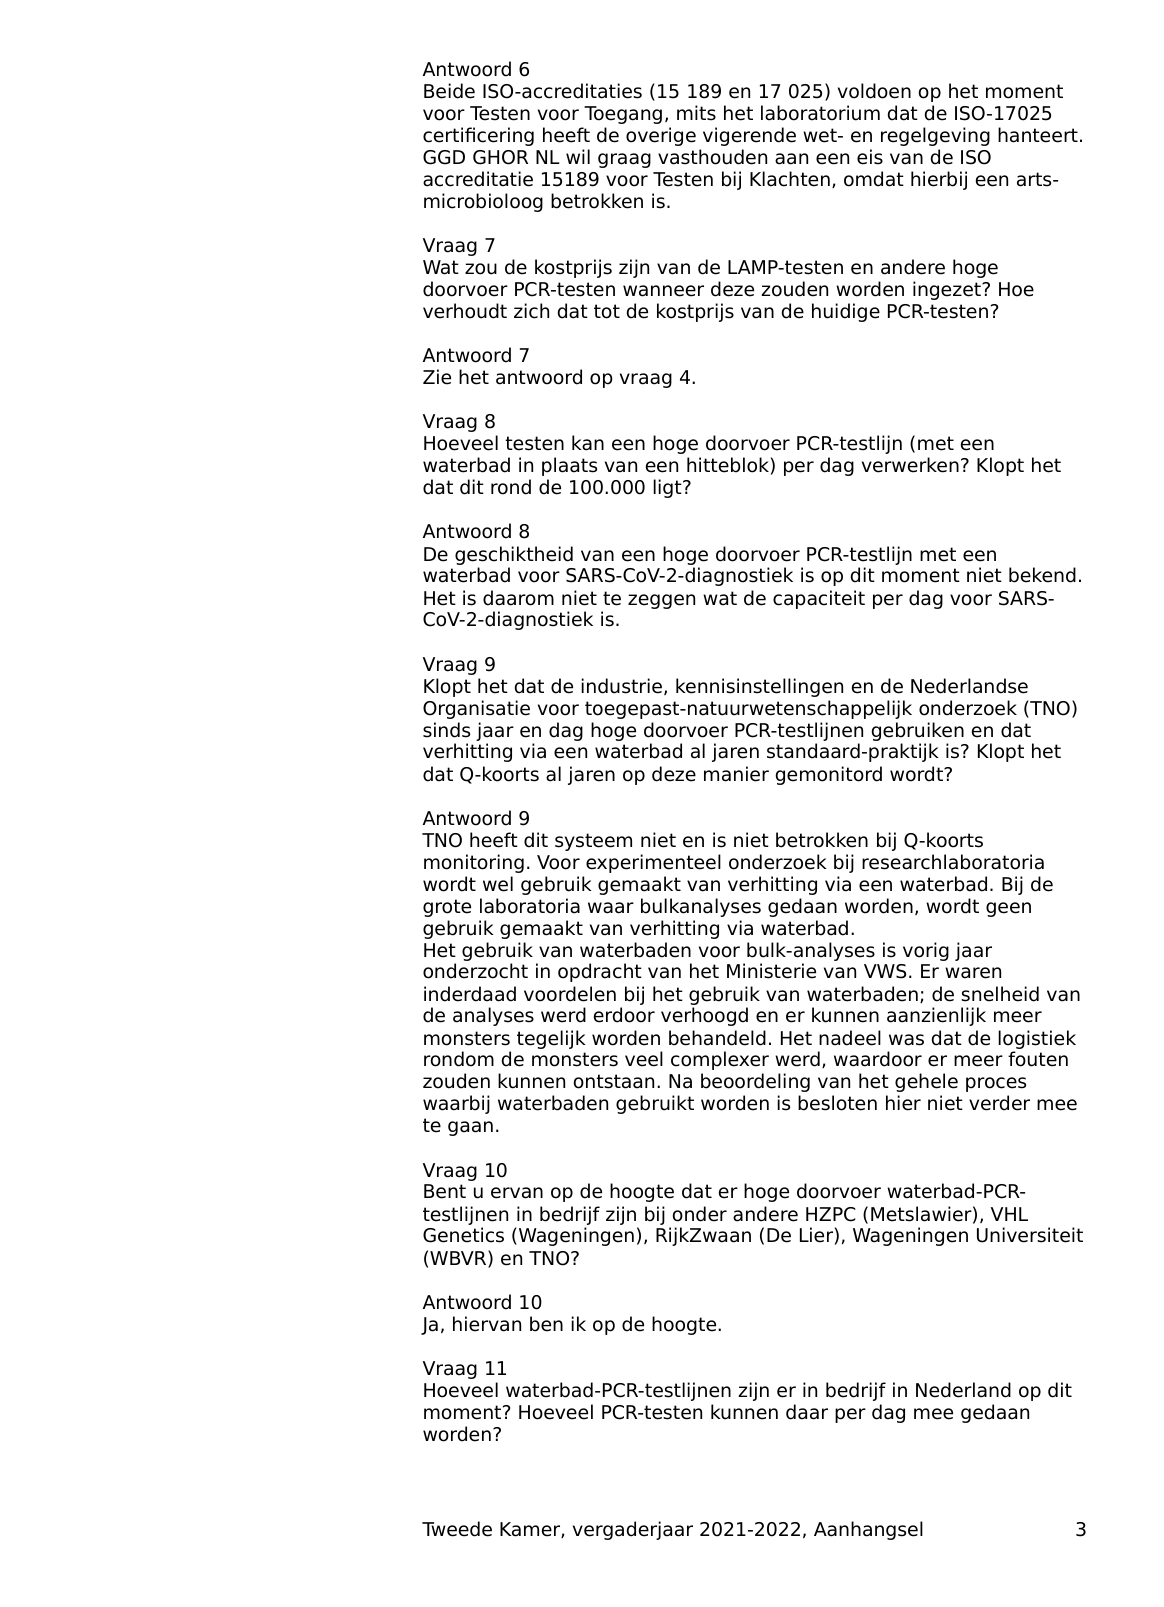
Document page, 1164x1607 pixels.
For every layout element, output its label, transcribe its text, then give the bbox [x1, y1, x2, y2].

text Antwoord 6 [422, 59, 1087, 81]
text Antwoord 8 [422, 521, 1087, 543]
text Bent u ervan op de hoogte dat er hoge doorvoer waterbad-PCR-testlijnen in bedrijf zijn bij onder andere HZPC (Metslawier), VHL Genetics (Wageningen), RijkZwaan (De Lier), Wageningen Universiteit (WBVR) en TNO? [422, 1181, 1087, 1269]
text Het gebruik van waterbaden voor bulk-analyses is vorig jaar onderzocht in opdracht van het Ministerie van VWS. Er waren inderdaad voordelen bij het gebruik van waterbaden; de snelheid van de analyses werd erdoor verhoogd en er kunnen aanzienlijk meer monsters tegelijk worden behandeld. Het nadeel was dat de logistiek rondom de monsters veel complexer werd, waardoor er meer fouten zouden kunnen ontstaan. Na beoordeling van het gehele proces waarbij waterbaden gebruikt worden is besloten hier niet verder mee te gaan. [422, 939, 1087, 1137]
text Antwoord 7 [422, 345, 1087, 367]
text Antwoord 9 [422, 808, 1087, 829]
text Klopt het dat de industrie, kennisinstellingen en de Nederlandse Organisatie voor toegepast-natuurwetenschappelijk onderzoek (TNO) sinds jaar en dag hoge doorvoer PCR-testlijnen gebruiken en dat verhitting via een waterbad al jaren standaard-praktijk is? Klopt het dat Q-koorts al jaren op deze manier gemonitord wordt? [422, 676, 1087, 785]
text Beide ISO-accreditaties (15 189 en 17 025) voldoen op het moment voor Testen voor Toegang, mits het laboratorium dat de ISO-17025 certificering heeft de overige vigerende wet- en regelgeving hanteert. GGD GHOR NL wil graag vasthouden aan een eis van de ISO accreditatie 15189 voor Testen bij Klachten, omdat hierbij een arts-microbioloog betrokken is. [422, 81, 1087, 213]
text Wat zou de kostprijs zijn van de LAMP-testen en andere hoge doorvoer PCR-testen wanneer deze zouden worden ingezet? Hoe verhoudt zich dat tot de kostprijs van de huidige PCR-testen? [422, 257, 1087, 323]
text Ja, hiervan ben ik op de hoogte. [422, 1313, 1087, 1336]
text Vraag 10 [422, 1159, 1087, 1181]
text Vraag 11 [422, 1358, 1087, 1380]
text Zie het antwoord op vraag 4. [422, 367, 1087, 389]
text Hoeveel waterbad-PCR-testlijnen zijn er in bedrijf in Nederland op dit moment? Hoeveel PCR-testen kunnen daar per dag mee gedaan worden? [422, 1380, 1087, 1446]
text Vraag 7 [422, 235, 1087, 257]
text Antwoord 10 [422, 1292, 1087, 1313]
text TNO heeft dit systeem niet en is niet betrokken bij Q-koorts monitoring. Voor experimenteel onderzoek bij researchlaboratoria wordt wel gebruik gemaakt van verhitting via een waterbad. Bij de grote laboratoria waar bulkanalyses gedaan worden, wordt geen gebruik gemaakt van verhitting via waterbad. [422, 829, 1087, 939]
text Hoeveel testen kan een hoge doorvoer PCR-testlijn (met een waterbad in plaats van een hitteblok) per dag verwerken? Klopt het dat dit rond de 100.000 ligt? [422, 433, 1087, 499]
text Vraag 8 [422, 411, 1087, 433]
text Vraag 9 [422, 653, 1087, 676]
text De geschiktheid van een hoge doorvoer PCR-testlijn met een waterbad voor SARS-CoV-2-diagnostiek is op dit moment niet bekend. Het is daarom niet te zeggen wat de capaciteit per dag voor SARS-CoV-2-diagnostiek is. [422, 543, 1087, 631]
